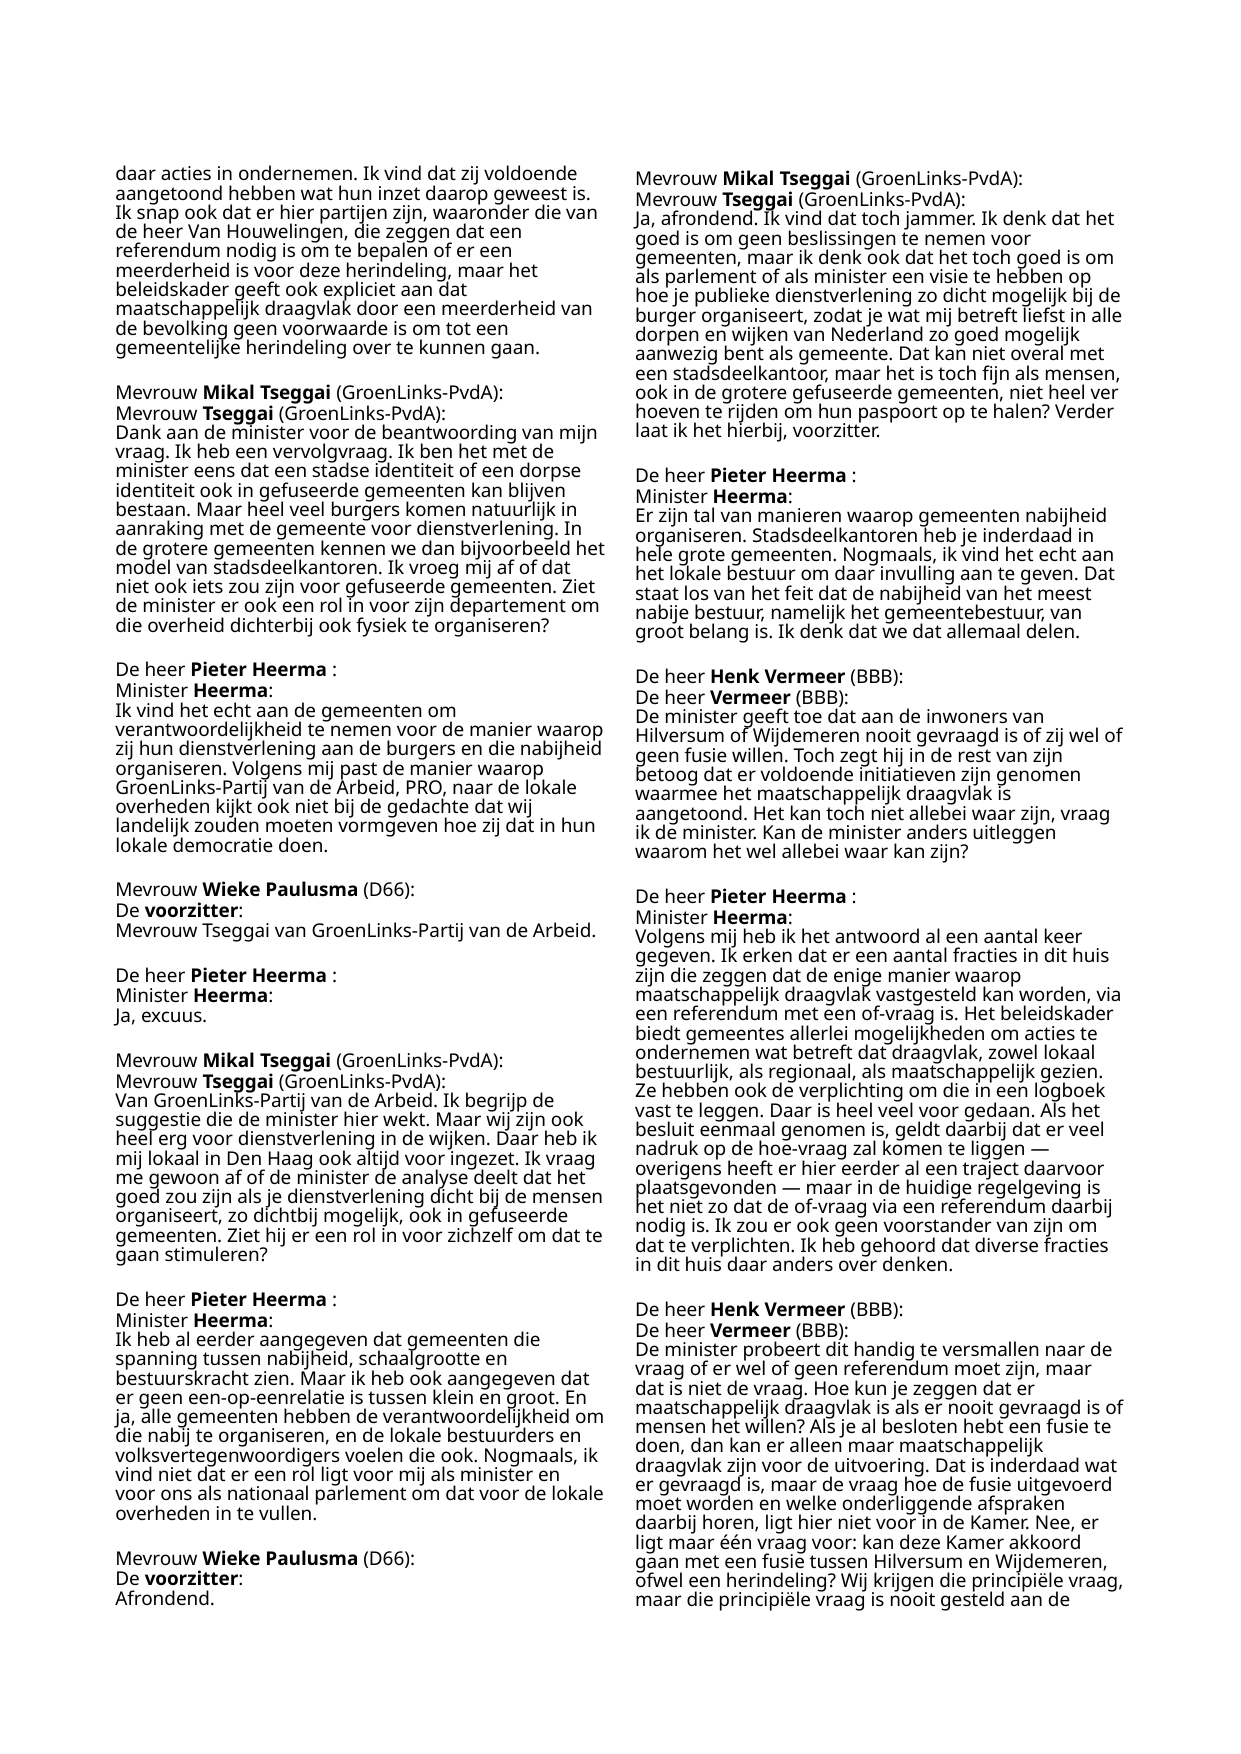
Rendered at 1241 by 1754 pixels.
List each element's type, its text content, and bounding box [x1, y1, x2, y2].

text De heer Pieter Heerma : [115, 962, 605, 987]
text Ja, afrondend. Ik vind dat toch jammer. Ik denk dat het goed is om geen beslissingen te nemen voor gemeenten, maar ik denk ook dat het toch goed is om als parlement of als minister een visie te hebben op hoe je publieke dienstverlening zo dicht mogelijk bij de burger organiseert, zodat je wat mij betreft liefst in alle dorpen en wijken van Nederland zo goed mogelijk aanwezig bent als gemeente. Dat kan niet overal met een stadsdeelkantoor, maar het is toch fijn als mensen, ook in de grotere gefuseerde gemeenten, niet heel ver hoeven te rijden om hun paspoort op te halen? Verder laat ik het hierbij, voorzitter. [635, 210, 1125, 442]
text De heer Pieter Heerma : [635, 462, 1125, 488]
text Mevrouw Mikal Tseggai (GroenLinks-PvdA): [115, 379, 605, 404]
text Mevrouw Wieke Paulusma (D66): [115, 1545, 605, 1570]
text De voorzitter: [115, 1570, 605, 1590]
text Mevrouw Mikal Tseggai (GroenLinks-PvdA): [115, 1047, 605, 1073]
text Ja, excuus. [115, 1007, 605, 1026]
text Afrondend. [115, 1590, 605, 1609]
text Volgens mij heb ik het antwoord al een aantal keer gegeven. Ik erken dat er een aantal fracties in dit huis zijn die zeggen dat de enige manier waarop maatschappelijk draagvlak vastgesteld kan worden, via een referendum met een of-vraag is. Het beleidskader biedt gemeentes allerlei mogelijkheden om acties te ondernemen wat betreft dat draagvlak, zowel lokaal bestuurlijk, als regionaal, als maatschappelijk gezien. Ze hebben ook de verplichting om die in een logboek vast te leggen. Daar is heel veel voor gedaan. Als het besluit eenmaal genomen is, geldt daarbij dat er veel nadruk op de hoe-vraag zal komen te liggen — overigens heeft er hier eerder al een traject daarvoor plaatsgevonden — maar in de huidige regelgeving is het niet zo dat de of-vraag via een referendum daarbij nodig is. Ik zou er ook geen voorstander van zijn om dat te verplichten. Ik heb gehoord dat diverse fracties in dit huis daar anders over denken. [635, 928, 1125, 1275]
text De minister probeert dit handig te versmallen naar de vraag of er wel of geen referendum moet zijn, maar dat is niet de vraag. Hoe kun je zeggen dat er maatschappelijk draagvlak is als er nooit gevraagd is of mensen het willen? Als je al besloten hebt een fusie te doen, dan kan er alleen maar maatschappelijk draagvlak zijn voor de uitvoering. Dat is inderdaad wat er gevraagd is, maar de vraag hoe de fusie uitgevoerd moet worden en welke onderliggende afspraken daarbij horen, ligt hier niet voor in de Kamer. Nee, er ligt maar één vraag voor: kan deze Kamer akkoord gaan met een fusie tussen Hilversum en Wijdemeren, ofwel een herindeling? Wij krijgen die principiële vraag, maar die principiële vraag is nooit gesteld aan de [635, 1341, 1125, 1611]
text De heer Henk Vermeer (BBB): [635, 1296, 1125, 1322]
text Minister Heerma: [635, 488, 1125, 507]
text De heer Pieter Heerma : [115, 1286, 605, 1312]
text Er zijn tal van manieren waarop gemeenten nabijheid organiseren. Stadsdeelkantoren heb je inderdaad in hele grote gemeenten. Nogmaals, ik vind het echt aan het lokale bestuur om daar invulling aan te geven. Dat staat los van het feit dat de nabijheid van het meest nabije bestuur, namelijk het gemeentebestuur, van groot belang is. Ik denk dat we dat allemaal delen. [635, 507, 1125, 642]
text De heer Henk Vermeer (BBB): [635, 663, 1125, 689]
text Minister Heerma: [115, 987, 605, 1007]
text daar acties in ondernemen. Ik vind dat zij voldoende aangetoond hebben wat hun inzet daarop geweest is. Ik snap ook dat er hier partijen zijn, waaronder die van de heer Van Houwelingen, die zeggen dat een referendum nodig is om te bepalen of er een meerderheid is voor deze herindeling, maar het beleidskader geeft ook expliciet aan dat maatschappelijk draagvlak door een meerderheid van de bevolking geen voorwaarde is om tot een gemeentelijke herindeling over te kunnen gaan. [115, 165, 605, 358]
text De heer Pieter Heerma : [635, 883, 1125, 909]
text Ik vind het echt aan de gemeenten om verantwoordelijkheid te nemen voor de manier waarop zij hun dienstverlening aan de burgers en die nabijheid organiseren. Volgens mij past de manier waarop GroenLinks-Partij van de Arbeid, PRO, naar de lokale overheden kijkt ook niet bij de gedachte dat wij landelijk zouden moeten vormgeven hoe zij dat in hun lokale democratie doen. [115, 702, 605, 856]
text Mevrouw Tseggai (GroenLinks-PvdA): [115, 404, 605, 424]
text De minister geeft toe dat aan de inwoners van Hilversum of Wijdemeren nooit gevraagd is of zij wel of geen fusie willen. Toch zegt hij in de rest van zijn betoog dat er voldoende initiatieven zijn genomen waarmee het maatschappelijk draagvlak is aangetoond. Het kan toch niet allebei waar zijn, vraag ik de minister. Kan de minister anders uitleggen waarom het wel allebei waar kan zijn? [635, 708, 1125, 862]
text Mevrouw Tseggai (GroenLinks-PvdA): [635, 191, 1125, 210]
text Mevrouw Mikal Tseggai (GroenLinks-PvdA): [635, 165, 1125, 191]
text De heer Pieter Heerma : [115, 657, 605, 682]
text Ik heb al eerder aangegeven dat gemeenten die spanning tussen nabijheid, schaalgrootte en bestuurskracht zien. Maar ik heb ook aangegeven dat er geen een-op-eenrelatie is tussen klein en groot. En ja, alle gemeenten hebben de verantwoordelijkheid om die nabij te organiseren, en de lokale bestuurders en volksvertegenwoordigers voelen die ook. Nogmaals, ik vind niet dat er een rol ligt voor mij als minister en voor ons als nationaal parlement om dat voor de lokale overheden in te vullen. [115, 1331, 605, 1524]
text De heer Vermeer (BBB): [635, 1322, 1125, 1341]
text Mevrouw Tseggai (GroenLinks-PvdA): [115, 1073, 605, 1092]
text Van GroenLinks-Partij van de Arbeid. Ik begrijp de suggestie die de minister hier wekt. Maar wij zijn ook heel erg voor dienstverlening in de wijken. Daar heb ik mij lokaal in Den Haag ook altijd voor ingezet. Ik vraag me gewoon af of de minister de analyse deelt dat het goed zou zijn als je dienstverlening dicht bij de mensen organiseert, zo dichtbij mogelijk, ook in gefuseerde gemeenten. Ziet hij er een rol in voor zichzelf om dat te gaan stimuleren? [115, 1092, 605, 1265]
text De heer Vermeer (BBB): [635, 689, 1125, 708]
text De voorzitter: [115, 902, 605, 922]
text Minister Heerma: [115, 1312, 605, 1331]
text Mevrouw Wieke Paulusma (D66): [115, 877, 605, 902]
text Minister Heerma: [115, 682, 605, 702]
text Minister Heerma: [635, 909, 1125, 928]
text Mevrouw Tseggai van GroenLinks-Partij van de Arbeid. [115, 922, 605, 941]
text Dank aan de minister voor de beantwoording van mijn vraag. Ik heb een vervolgvraag. Ik ben het met de minister eens dat een stadse identiteit of een dorpse identiteit ook in gefuseerde gemeenten kan blijven bestaan. Maar heel veel burgers komen natuurlijk in aanraking met de gemeente voor dienstverlening. In de grotere gemeenten kennen we dan bijvoorbeeld het model van stadsdeelkantoren. Ik vroeg mij af of dat niet ook iets zou zijn voor gefuseerde gemeenten. Ziet de minister er ook een rol in voor zijn departement om die overheid dichterbij ook fysiek te organiseren? [115, 424, 605, 636]
